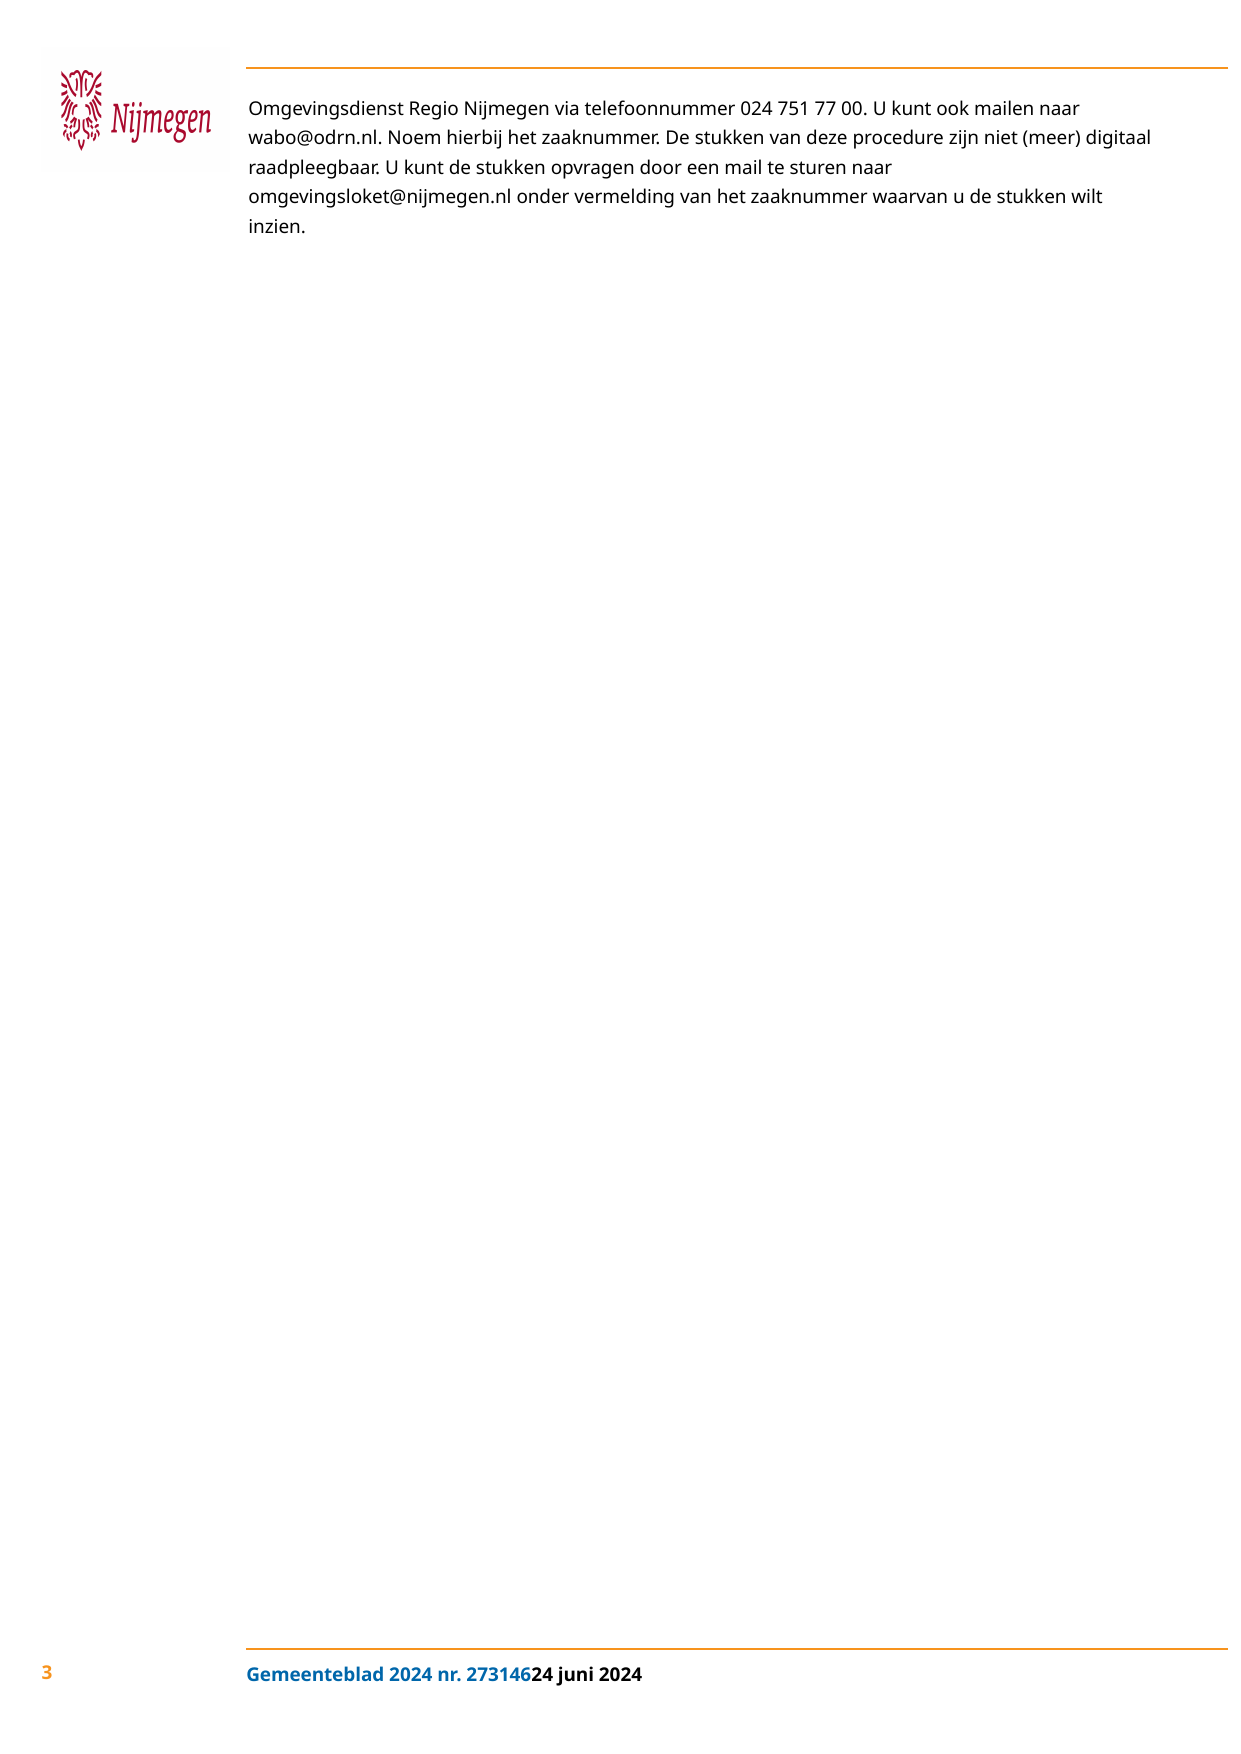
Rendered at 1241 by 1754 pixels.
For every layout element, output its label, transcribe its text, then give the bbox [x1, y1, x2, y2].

text Omgevingsdienst Regio Nijmegen via telefoonnummer 024 751 77 00. U kunt ook mailen naar wabo@odrn.nl. Noem hierbij het zaaknummer. De stukken van deze procedure zijn niet (meer) digitaal raadpleegbaar. U kunt de stukken opvragen door een mail te sturen naar omgevingsloket@nijmegen.nl onder vermelding van het zaaknummer waarvan u de stukken wilt inzien. [248, 95, 1152, 239]
picture [41, 47, 231, 172]
